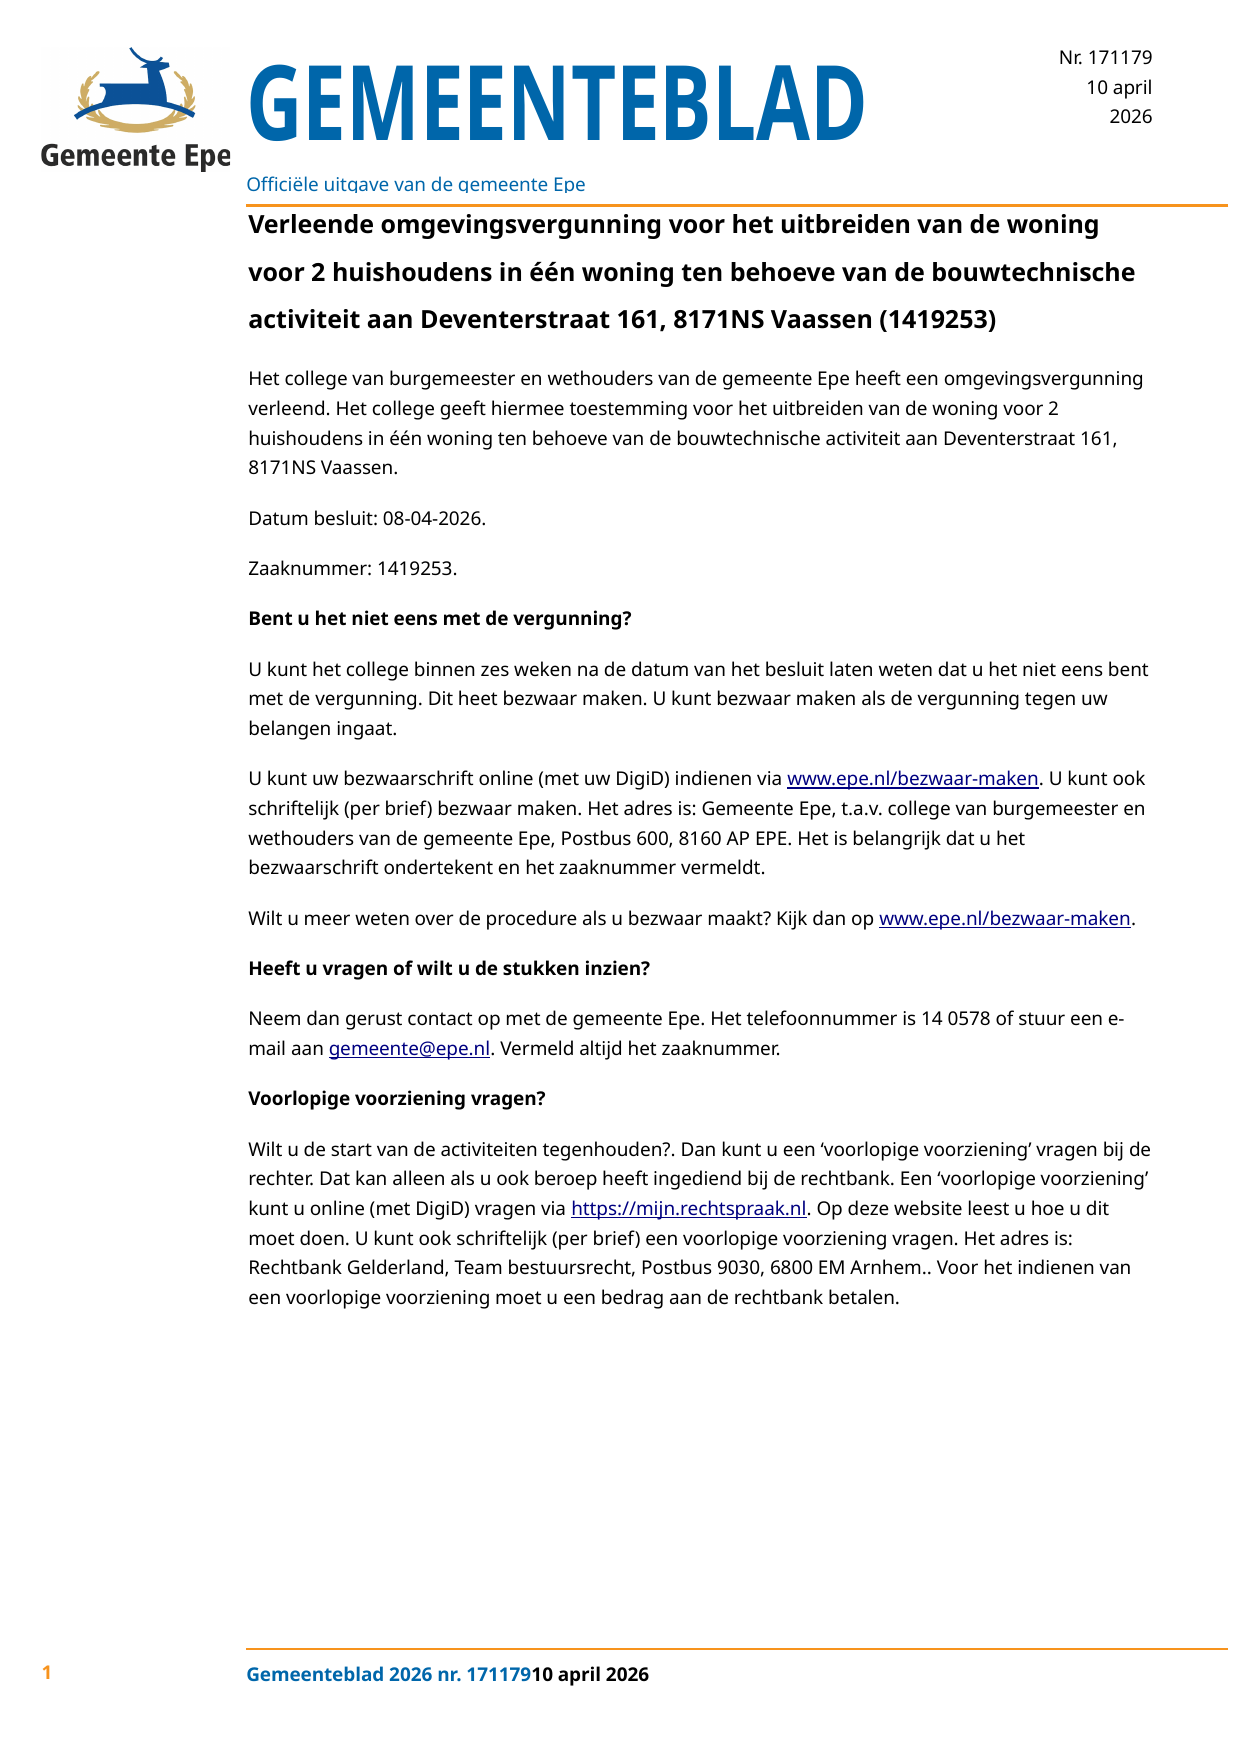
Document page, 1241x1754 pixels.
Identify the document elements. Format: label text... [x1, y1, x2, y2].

text Wilt u meer weten over de procedure als u bezwaar maakt? Kijk dan op www.epe.nl/bezwaar-maken. [248, 905, 1152, 930]
text Verleende omgevingsvergunning voor het uitbreiden van de woning voor 2 huishoudens in één woning ten behoeve van de bouwtechnische activiteit aan Deventerstraat 161, 8171NS Vaassen (1419253) [248, 207, 1152, 336]
text U kunt uw bezwaarschrift online (met uw DigiD) indienen via www.epe.nl/bezwaar-maken. U kunt ook schriftelijk (per brief) bezwaar maken. Het adres is: Gemeente Epe, t.a.v. college van burgemeester en wethouders van de gemeente Epe, Postbus 600, 8160 AP EPE. Het is belangrijk dat u het bezwaarschrift ondertekent en het zaaknummer vermeldt. [248, 766, 1152, 880]
text Wilt u de start van de activiteiten tegenhouden?. Dan kunt u een ‘voorlopige voorziening’ vragen bij de rechter. Dat kan alleen als u ook beroep heeft ingediend bij de rechtbank. Een ‘voorlopige voorziening’ kunt u online (met DigiD) vragen via https://mijn.rechtspraak.nl. Op deze website leest u hoe u dit moet doen. U kunt ook schriftelijk (per brief) een voorlopige voorziening vragen. Het adres is: Rechtbank Gelderland, Team bestuursrecht, Postbus 9030, 6800 EM Arnhem.. Voor het indienen van een voorlopige voorziening moet u een bedrag aan de rechtbank betalen. [248, 1136, 1152, 1309]
text Bent u het niet eens met de vergunning? [248, 606, 1152, 631]
text Het college van burgemeester en wethouders van de gemeente Epe heeft een omgevingsvergunning verleend. Het college geeft hiermee toestemming voor het uitbreiden van de woning voor 2 huishoudens in één woning ten behoeve van de bouwtechnische activiteit aan Deventerstraat 161, 8171NS Vaassen. [248, 366, 1152, 480]
text Zaaknummer: 1419253. [248, 555, 1152, 581]
text Datum besluit: 08-04-2026. [248, 505, 1152, 530]
text Neem dan gerust contact op met de gemeente Epe. Het telefoonnummer is 14 0578 of stuur een e-mail aan gemeente@epe.nl. Vermeld altijd het zaaknummer. [248, 1006, 1152, 1061]
text Heeft u vragen of wilt u de stukken inzien? [248, 955, 1152, 981]
picture [41, 47, 231, 172]
text U kunt het college binnen zes weken na de datum van het besluit laten weten dat u het niet eens bent met de vergunning. Dit heet bezwaar maken. U kunt bezwaar maken als de vergunning tegen uw belangen ingaat. [248, 656, 1152, 741]
text Voorlopige voorziening vragen? [248, 1086, 1152, 1111]
